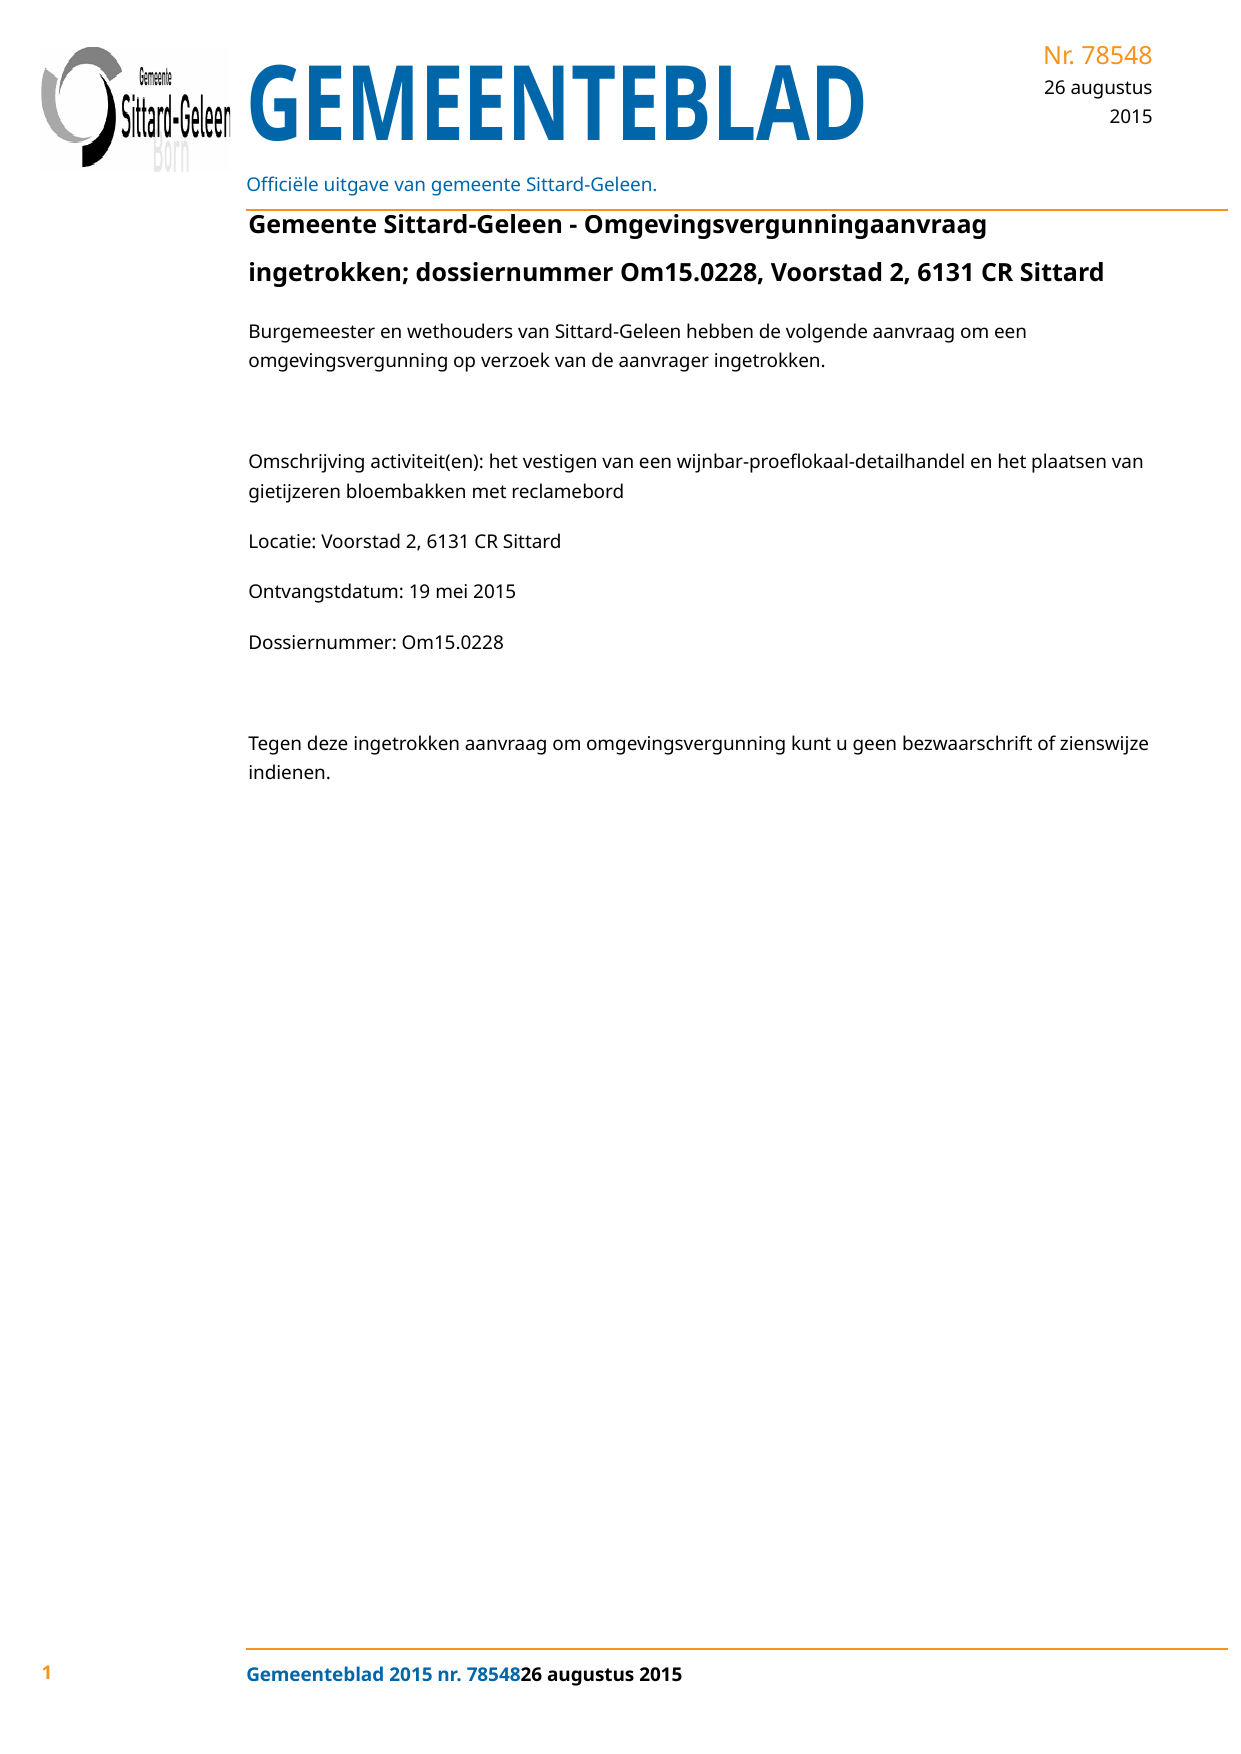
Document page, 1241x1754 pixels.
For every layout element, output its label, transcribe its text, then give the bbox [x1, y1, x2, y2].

text Burgemeester en wethouders van Sittard-Geleen hebben de volgende aanvraag om een omgevingsvergunning op verzoek van de aanvrager ingetrokken. [248, 318, 1152, 373]
text Locatie: Voorstad 2, 6131 CR Sittard [248, 528, 1152, 554]
picture [41, 47, 231, 172]
text Ontvangstdatum: 19 mei 2015 [248, 579, 1152, 604]
text Gemeente Sittard-Geleen - Omgevingsvergunningaanvraag ingetrokken; dossiernummer Om15.0228, Voorstad 2, 6131 CR Sittard [248, 211, 1152, 288]
text Dossiernummer: Om15.0228 [248, 629, 1152, 655]
text Tegen deze ingetrokken aanvraag om omgevingsvergunning kunt u geen bezwaarschrift of zienswijze indienen. [248, 730, 1152, 785]
text Omschrijving activiteit(en): het vestigen van een wijnbar-proeflokaal-detailhandel en het plaatsen van gietijzeren bloembakken met reclamebord [248, 448, 1152, 504]
